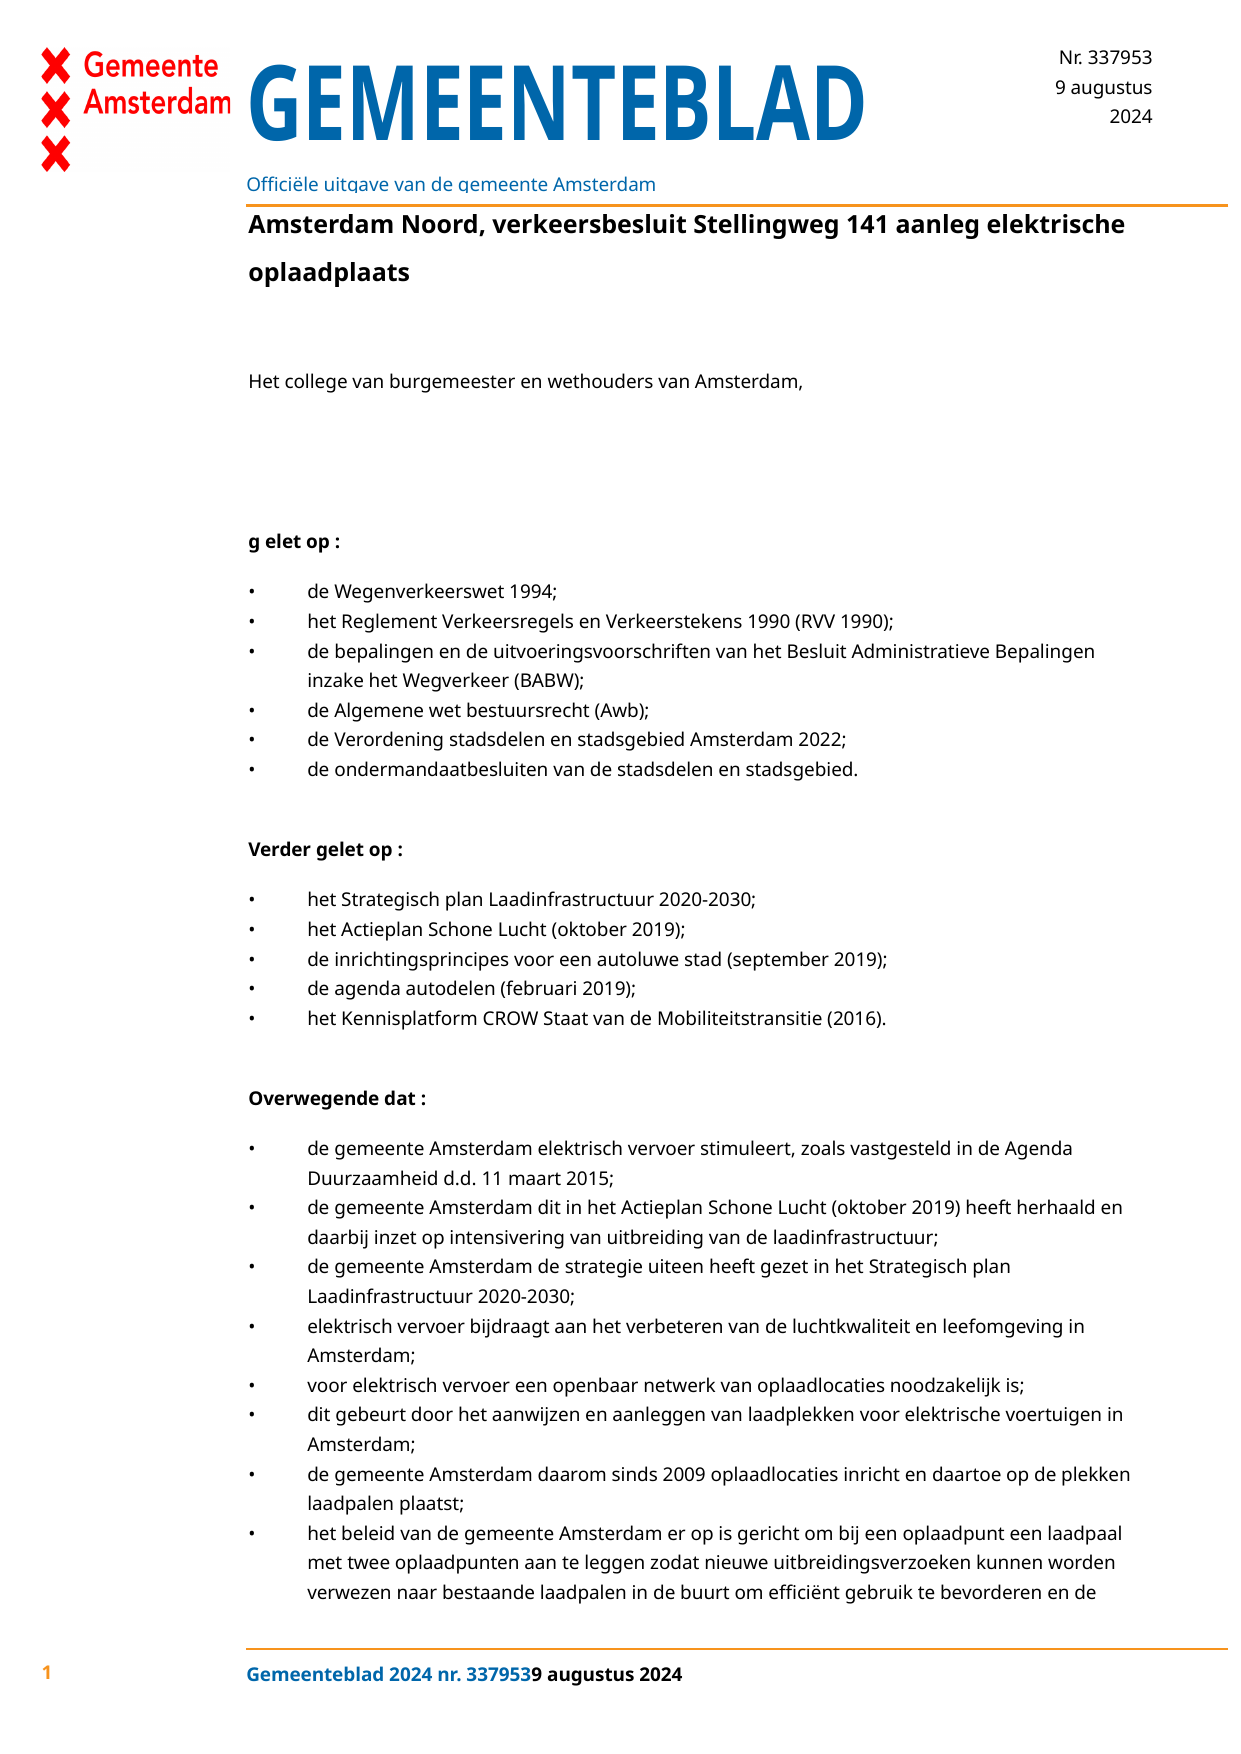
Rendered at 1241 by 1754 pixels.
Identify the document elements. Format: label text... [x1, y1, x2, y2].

list het Reglement Verkeersregels en Verkeerstekens 1990 (RVV 1990); [248, 608, 1152, 634]
list dit gebeurt door het aanwijzen en aanleggen van laadplekken voor elektrische voertuigen in Amsterdam; [248, 1402, 1152, 1457]
list de Wegenverkeerswet 1994; [248, 579, 1152, 604]
list de gemeente Amsterdam daarom sinds 2009 oplaadlocaties inricht en daartoe op de plekken laadpalen plaatst; [248, 1461, 1152, 1516]
list voor elektrisch vervoer een openbaar netwerk van oplaadlocaties noodzakelijk is; [248, 1372, 1152, 1398]
list de ondermandaatbesluiten van de stadsdelen en stadsgebied. [248, 756, 1152, 782]
list de inrichtingsprincipes voor een autoluwe stad (september 2019); [248, 946, 1152, 971]
text g elet op : [248, 528, 1152, 554]
text Overwegende dat : [248, 1085, 1152, 1111]
list het Actieplan Schone Lucht (oktober 2019); [248, 916, 1152, 942]
list elektrisch vervoer bijdraagt aan het verbeteren van de luchtkwaliteit en leefomgeving in Amsterdam; [248, 1313, 1152, 1368]
list de gemeente Amsterdam elektrisch vervoer stimuleert, zoals vastgesteld in de Agenda Duurzaamheid d.d. 11 maart 2015; [248, 1135, 1152, 1191]
list het Strategisch plan Laadinfrastructuur 2020-2030; [248, 887, 1152, 912]
text Amsterdam Noord, verkeersbesluit Stellingweg 141 aanleg elektrische oplaadplaats [248, 207, 1152, 288]
list het Kennisplatform CROW Staat van de Mobiliteitstransitie (2016). [248, 1005, 1152, 1031]
picture [41, 47, 231, 172]
list het beleid van de gemeente Amsterdam er op is gericht om bij een oplaadpunt een laadpaal met twee oplaadpunten aan te leggen zodat nieuwe uitbreidingsverzoeken kunnen worden verwezen naar bestaande laadpalen in de buurt om efficiënt gebruik te bevorderen en de [248, 1520, 1152, 1605]
list de Algemene wet bestuursrecht (Awb); [248, 697, 1152, 723]
list de agenda autodelen (februari 2019); [248, 975, 1152, 1001]
list de gemeente Amsterdam de strategie uiteen heeft gezet in het Strategisch plan Laadinfrastructuur 2020-2030; [248, 1254, 1152, 1309]
text Verder gelet op : [248, 836, 1152, 862]
text Het college van burgemeester en wethouders van Amsterdam, [248, 368, 1152, 394]
list de Verordening stadsdelen en stadsgebied Amsterdam 2022; [248, 727, 1152, 752]
list de bepalingen en de uitvoeringsvoorschriften van het Besluit Administratieve Bepalingen inzake het Wegverkeer (BABW); [248, 638, 1152, 693]
list de gemeente Amsterdam dit in het Actieplan Schone Lucht (oktober 2019) heeft herhaald en daarbij inzet op intensivering van uitbreiding van de laadinfrastructuur; [248, 1194, 1152, 1250]
